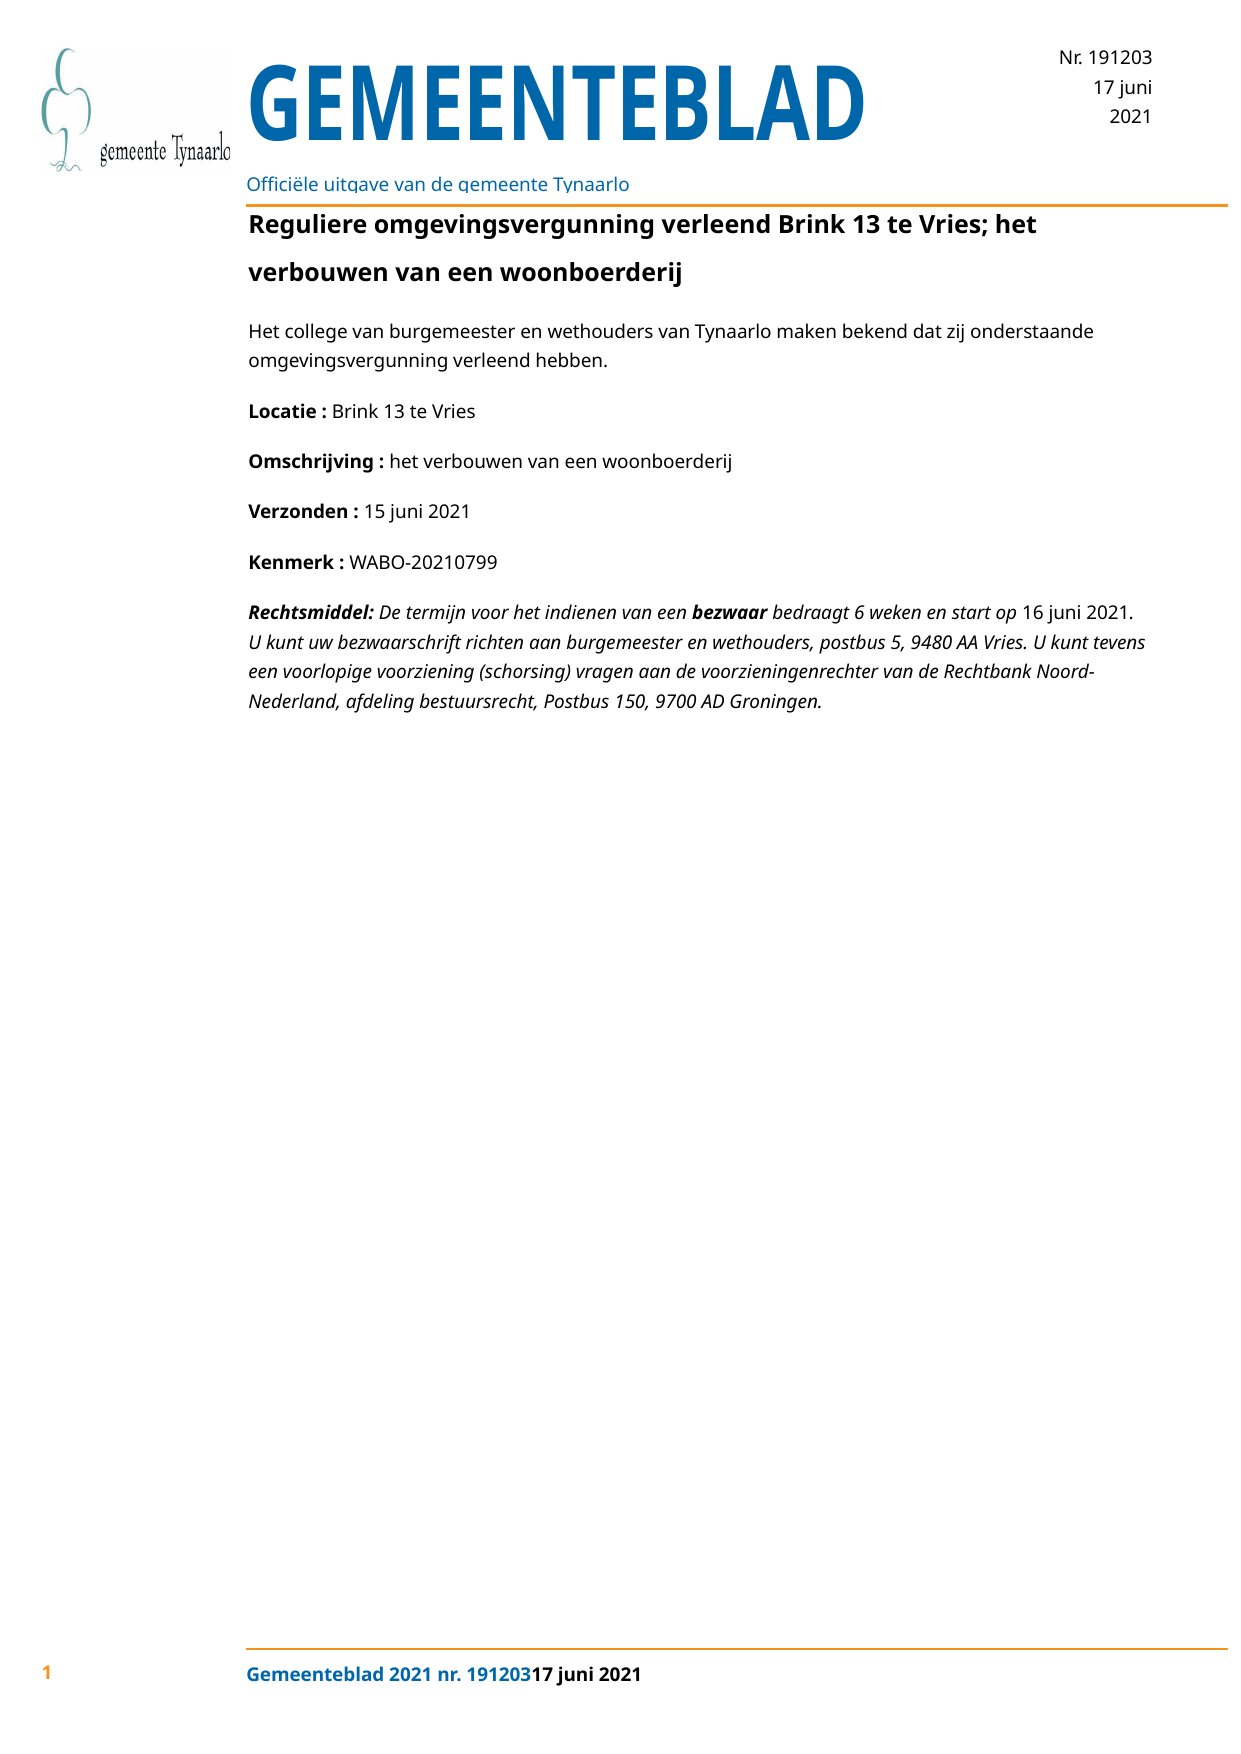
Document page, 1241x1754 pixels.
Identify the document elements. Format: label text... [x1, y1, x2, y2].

text Verzonden : 15 juni 2021 [248, 499, 1152, 524]
text Reguliere omgevingsvergunning verleend Brink 13 te Vries; het verbouwen van een woonboerderij [248, 207, 1152, 288]
text Locatie : Brink 13 te Vries [248, 398, 1152, 424]
picture [41, 47, 231, 172]
text Kenmerk : WABO-20210799 [248, 549, 1152, 575]
text Omschrijving : het verbouwen van een woonboerderij [248, 448, 1152, 474]
text Het college van burgemeester en wethouders van Tynaarlo maken bekend dat zij onderstaande omgevingsvergunning verleend hebben. [248, 318, 1152, 373]
text Rechtsmiddel: De termijn voor het indienen van een bezwaar bedraagt 6 weken en start op 16 juni 2021. U kunt uw bezwaarschrift richten aan burgemeester en wethouders, postbus 5, 9480 AA Vries. U kunt tevens een voorlopige voorziening (schorsing) vragen aan de voorzieningenrechter van de Rechtbank Noord-Nederland, afdeling bestuursrecht, Postbus 150, 9700 AD Groningen. [248, 599, 1152, 714]
